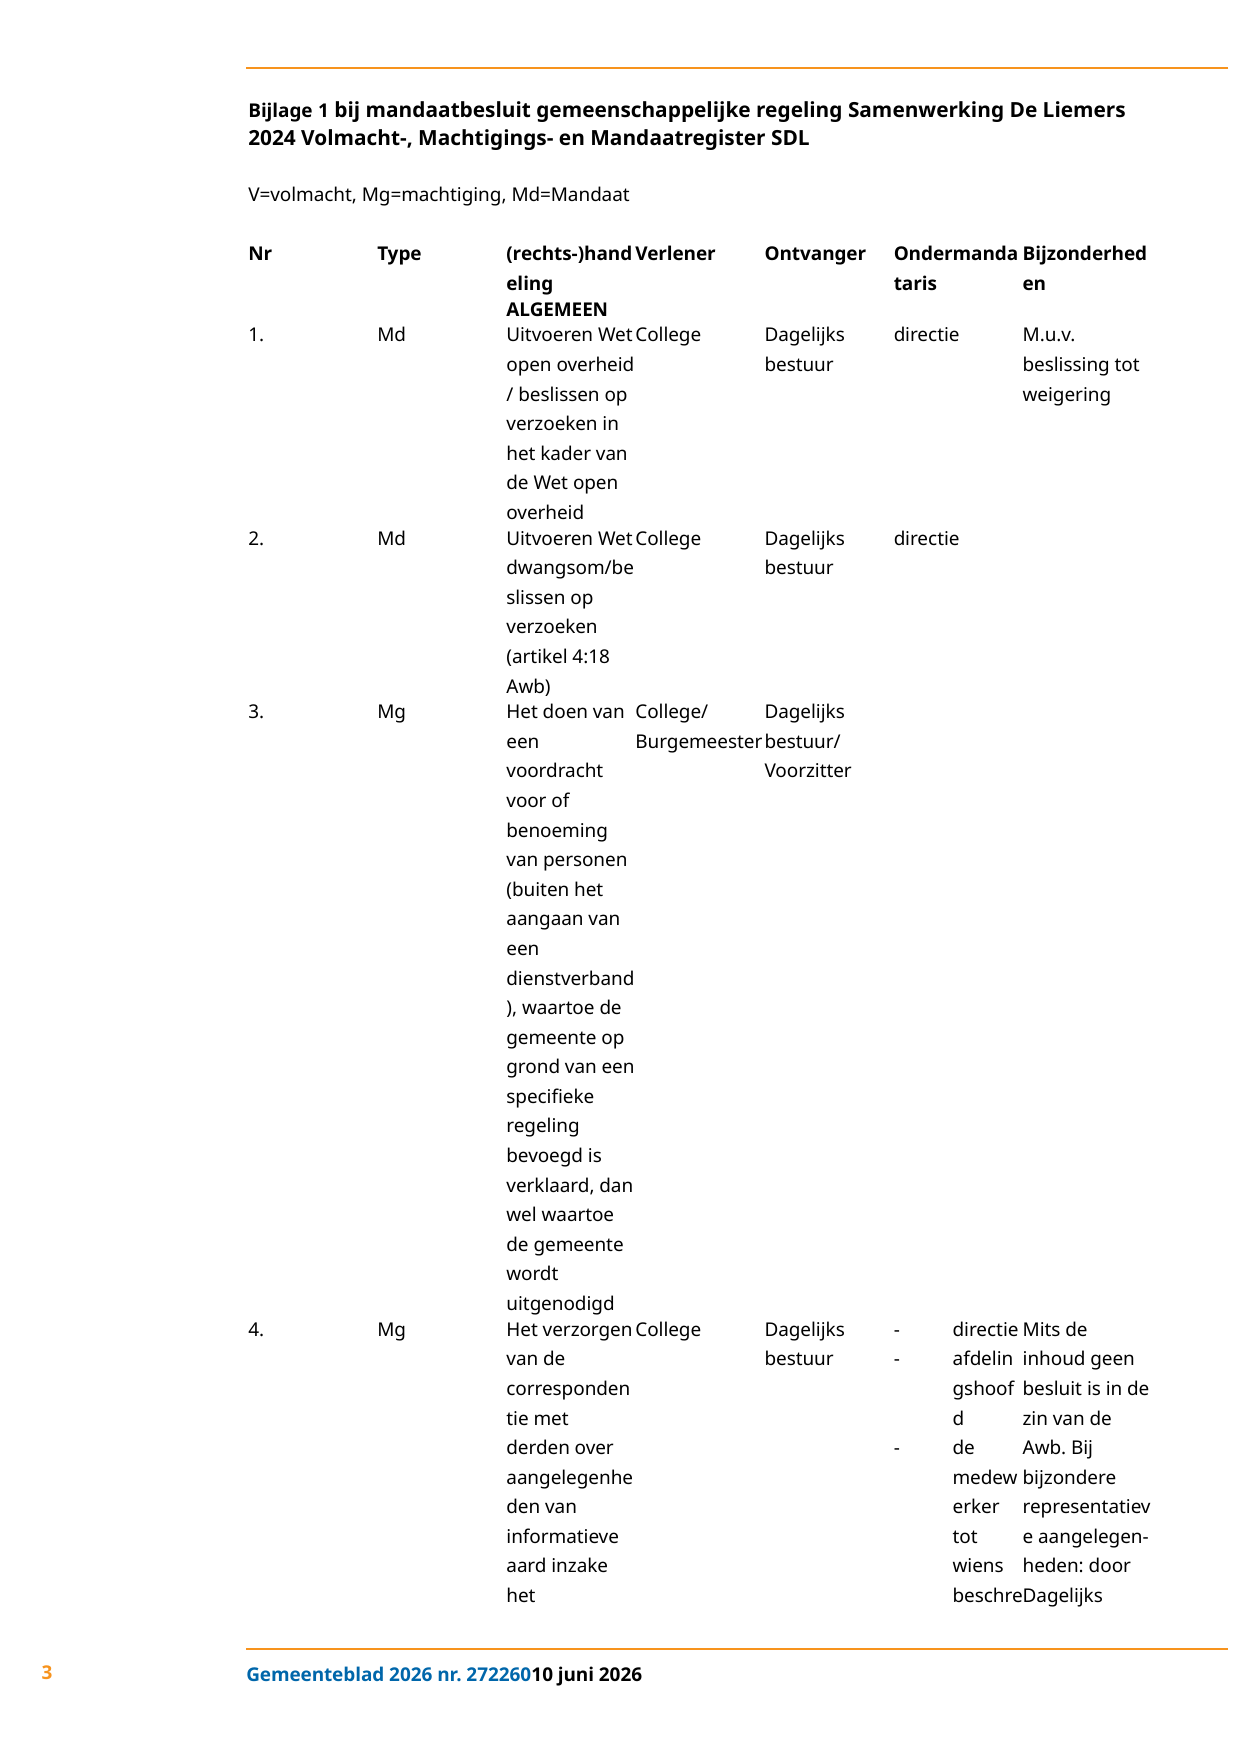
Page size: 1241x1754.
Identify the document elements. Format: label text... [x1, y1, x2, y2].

table_cell Mg [377, 699, 506, 1316]
table_cell [1023, 296, 1152, 322]
table_cell [1023, 699, 1152, 1316]
table_cell Dagelijks bestuur/ Voorzitter [764, 699, 893, 1316]
table_cell directie [894, 525, 1022, 698]
table_cell Mg [377, 1316, 506, 1608]
table_cell College [635, 1316, 764, 1608]
table_cell Dagelijks bestuur [764, 525, 893, 698]
picture [41, 47, 231, 172]
table_cell Dagelijks bestuur [764, 322, 893, 525]
table_header Nr [248, 241, 377, 296]
table_cell Mits de inhoud geen besluit is in de zin van de Awb. Bij bijzondere representatieve aangelegen­heden: door Dagelijks [1023, 1316, 1152, 1608]
table_cell Uitvoeren Wet open overheid / beslissen op verzoeken in het kader van de Wet open overheid [506, 322, 635, 525]
table_cell [1023, 525, 1152, 698]
table_cell [377, 296, 506, 322]
table_header (rechts-)handeling [506, 241, 635, 296]
table_cell ALGEMEEN [506, 296, 635, 322]
table_cell Uitvoeren Wet dwangsom/beslissen op verzoeken (artikel 4:18 Awb) [506, 525, 635, 698]
table_cell M.u.v. beslissing tot weigering [1023, 322, 1152, 525]
table_cell [248, 296, 377, 322]
table_header Ondermandataris [894, 241, 1022, 296]
table_cell College [635, 525, 764, 698]
table_header Verlener [635, 241, 764, 296]
table_header Bijzonderheden [1023, 241, 1152, 296]
table_cell College [635, 322, 764, 525]
table_cell [248, 699, 377, 1316]
table_cell Md [377, 322, 506, 525]
table_cell College/ Burgemeester [635, 699, 764, 1316]
text V=volmacht, Mg=machtiging, Md=Mandaat [248, 181, 1152, 207]
text Bijlage 1 bij mandaatbesluit gemeenschappelijke regeling Samenwerking De Liemers 2024 Volmacht-, Machtigings- en Mandaatregister SDL [248, 95, 1152, 152]
table_cell [248, 322, 377, 525]
table_cell [894, 699, 1022, 1316]
table_cell Dagelijks bestuur [764, 1316, 893, 1608]
table_cell [248, 1316, 377, 1608]
table_cell Het doen van een voordracht voor of benoeming van personen (buiten het aangaan van een dienstverband), waartoe de gemeente op grond van een specifieke regeling bevoegd is verklaard, dan wel waartoe de gemeente wordt uitgenodigd [506, 699, 635, 1316]
table_header Ontvanger [764, 241, 893, 296]
table_cell directie afdelingshoofd de medewerker tot wiens beschre [894, 1316, 1022, 1608]
table_cell Md [377, 525, 506, 698]
table_cell [635, 296, 764, 322]
table_cell Het verzorgen van de correspondentie met derden over aangelegenheden van informatieve aard inzake het [506, 1316, 635, 1608]
table_cell directie [894, 322, 1022, 525]
table_cell [248, 525, 377, 698]
table_cell [894, 296, 1022, 322]
table_header Type [377, 241, 506, 296]
table_cell [764, 296, 893, 322]
